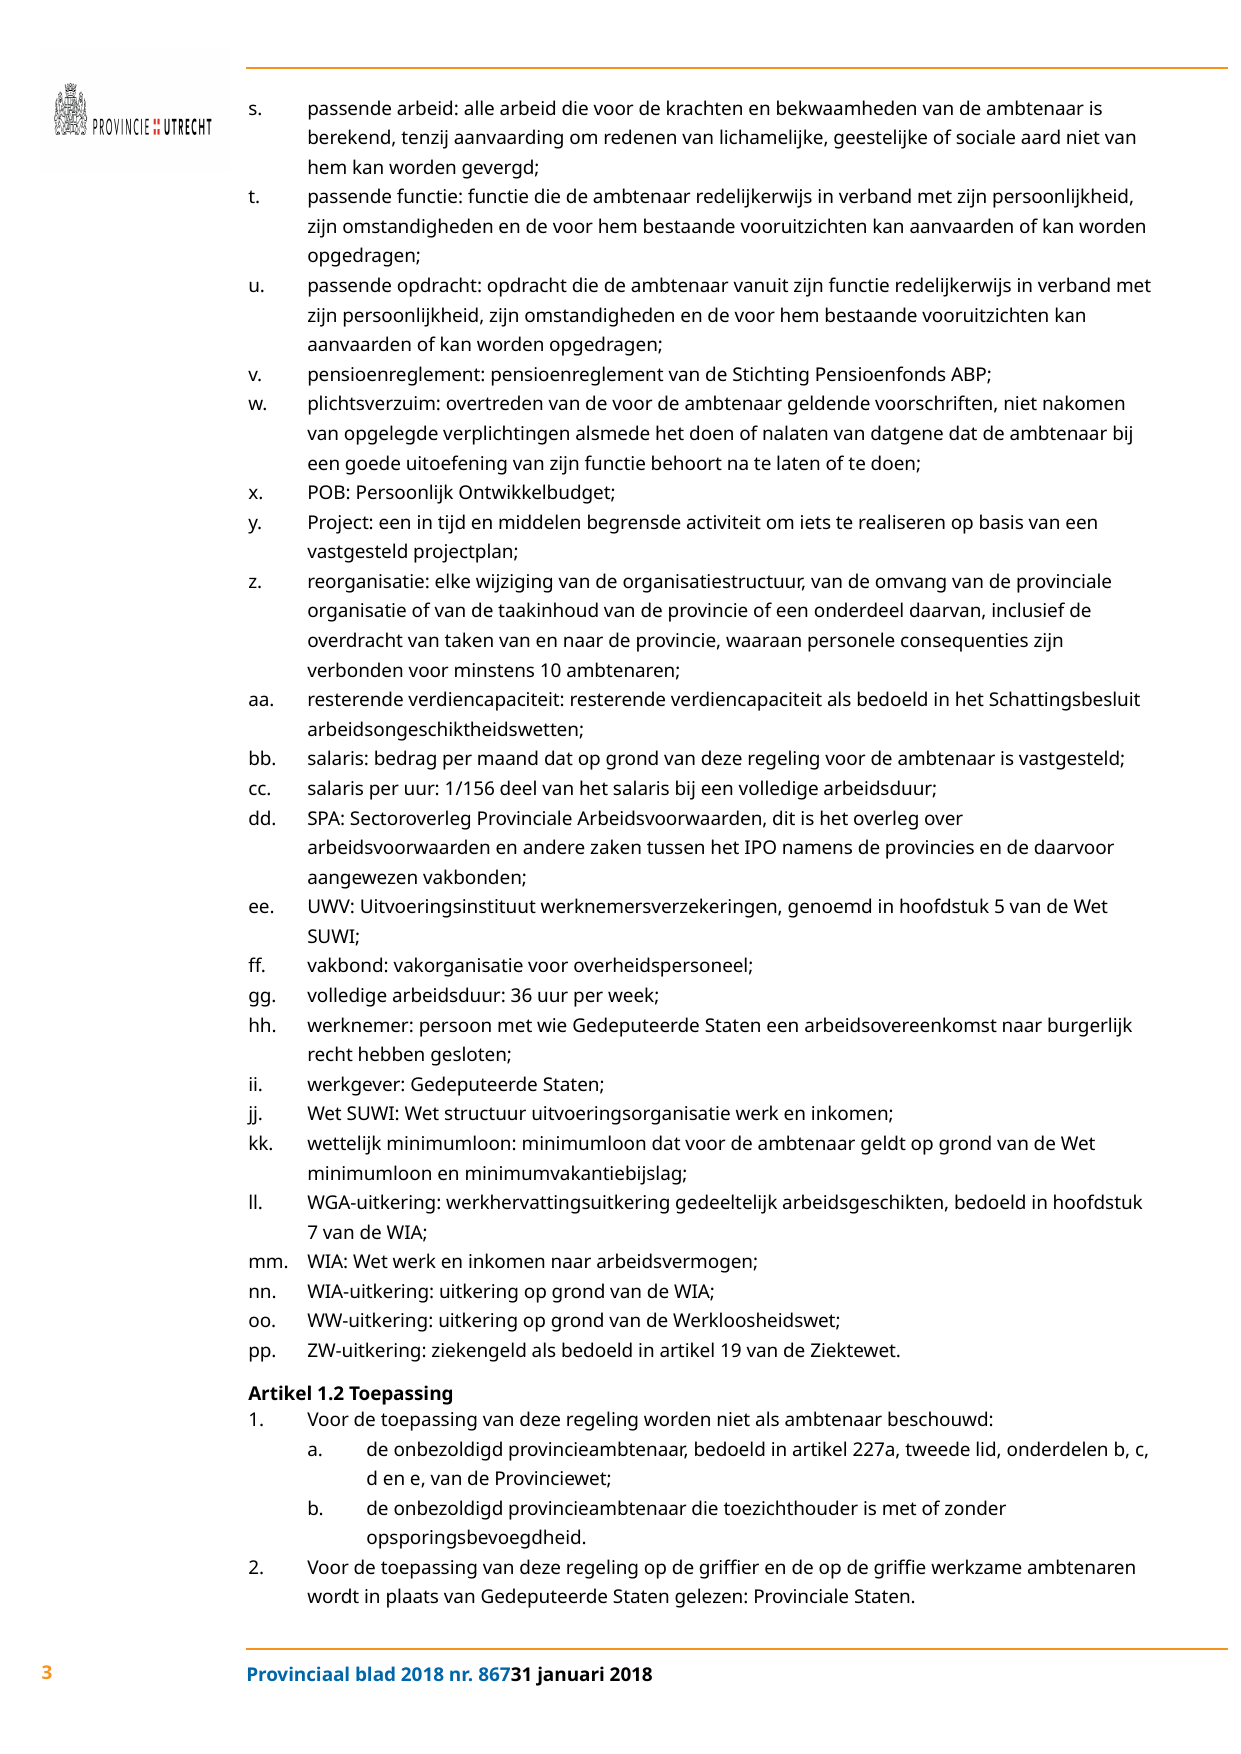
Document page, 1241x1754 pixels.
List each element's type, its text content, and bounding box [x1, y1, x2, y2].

text Artikel 1.2 Toepassing [248, 1380, 1152, 1406]
list de onbezoldigd provincieambtenaar die toezichthouder is met of zonder opsporingsbevoegdheid. [307, 1495, 1152, 1550]
list werknemer: persoon met wie Gedeputeerde Staten een arbeidsovereenkomst naar burgerlijk recht hebben gesloten; [248, 1012, 1152, 1067]
list passende functie: functie die de ambtenaar redelijkerwijs in verband met zijn persoonlijkheid, zijn omstandigheden en de voor hem bestaande vooruitzichten kan aanvaarden of kan worden opgedragen; [248, 183, 1152, 268]
list UWV: Uitvoeringsinstituut werknemersverzekeringen, genoemd in hoofdstuk 5 van de Wet SUWI; [248, 893, 1152, 949]
list WIA-uitkering: uitkering op grond van de WIA; [248, 1278, 1152, 1304]
list SPA: Sectoroverleg Provinciale Arbeidsvoorwaarden, dit is het overleg over arbeidsvoorwaarden en andere zaken tussen het IPO namens de provincies en de daarvoor aangewezen vakbonden; [248, 805, 1152, 890]
list ZW-uitkering: ziekengeld als bedoeld in artikel 19 van de Ziektewet. [248, 1337, 1152, 1363]
list POB: Persoonlijk Ontwikkelbudget; [248, 479, 1152, 505]
list Project: een in tijd en middelen begrensde activiteit om iets te realiseren op basis van een vastgesteld projectplan; [248, 509, 1152, 564]
list Voor de toepassing van deze regeling worden niet als ambtenaar beschouwd: [248, 1406, 1152, 1432]
list pensioenreglement: pensioenreglement van de Stichting Pensioenfonds ABP; [248, 361, 1152, 387]
list werkgever: Gedeputeerde Staten; [248, 1071, 1152, 1097]
list WGA-uitkering: werkhervattingsuitkering gedeeltelijk arbeidsgeschikten, bedoeld in hoofdstuk 7 van de WIA; [248, 1189, 1152, 1245]
list WW-uitkering: uitkering op grond van de Werkloosheidswet; [248, 1308, 1152, 1333]
picture [41, 47, 231, 172]
list vakbond: vakorganisatie voor overheidspersoneel; [248, 953, 1152, 978]
list wettelijk minimumloon: minimumloon dat voor de ambtenaar geldt op grond van de Wet minimumloon en minimumvakantiebijslag; [248, 1130, 1152, 1186]
list reorganisatie: elke wijziging van de organisatiestructuur, van de omvang van de provinciale organisatie of van de taakinhoud van de provincie of een onderdeel daarvan, inclusief de overdracht van taken van en naar de provincie, waaraan personele consequenties zijn verbonden voor minstens 10 ambtenaren; [248, 568, 1152, 683]
list salaris: bedrag per maand dat op grond van deze regeling voor de ambtenaar is vastgesteld; [248, 746, 1152, 771]
list Wet SUWI: Wet structuur uitvoeringsorganisatie werk en inkomen; [248, 1101, 1152, 1126]
list passende arbeid: alle arbeid die voor de krachten en bekwaamheden van de ambtenaar is berekend, tenzij aanvaarding om redenen van lichamelijke, geestelijke of sociale aard niet van hem kan worden gevergd; [248, 95, 1152, 180]
list de onbezoldigd provincieambtenaar, bedoeld in artikel 227a, tweede lid, onderdelen b, c, d en e, van de Provinciewet; [307, 1436, 1152, 1491]
list passende opdracht: opdracht die de ambtenaar vanuit zijn functie redelijkerwijs in verband met zijn persoonlijkheid, zijn omstandigheden en de voor hem bestaande vooruitzichten kan aanvaarden of kan worden opgedragen; [248, 272, 1152, 357]
list WIA: Wet werk en inkomen naar arbeidsvermogen; [248, 1248, 1152, 1274]
list Voor de toepassing van deze regeling op de griffier en de op de griffie werkzame ambtenaren wordt in plaats van Gedeputeerde Staten gelezen: Provinciale Staten. [248, 1554, 1152, 1609]
list plichtsverzuim: overtreden van de voor de ambtenaar geldende voorschriften, niet nakomen van opgelegde verplichtingen alsmede het doen of nalaten van datgene dat de ambtenaar bij een goede uitoefening van zijn functie behoort na te laten of te doen; [248, 391, 1152, 476]
list resterende verdiencapaciteit: resterende verdiencapaciteit als bedoeld in het Schattingsbesluit arbeidsongeschiktheidswetten; [248, 686, 1152, 742]
list salaris per uur: 1/156 deel van het salaris bij een volledige arbeidsduur; [248, 775, 1152, 801]
list volledige arbeidsduur: 36 uur per week; [248, 982, 1152, 1008]
